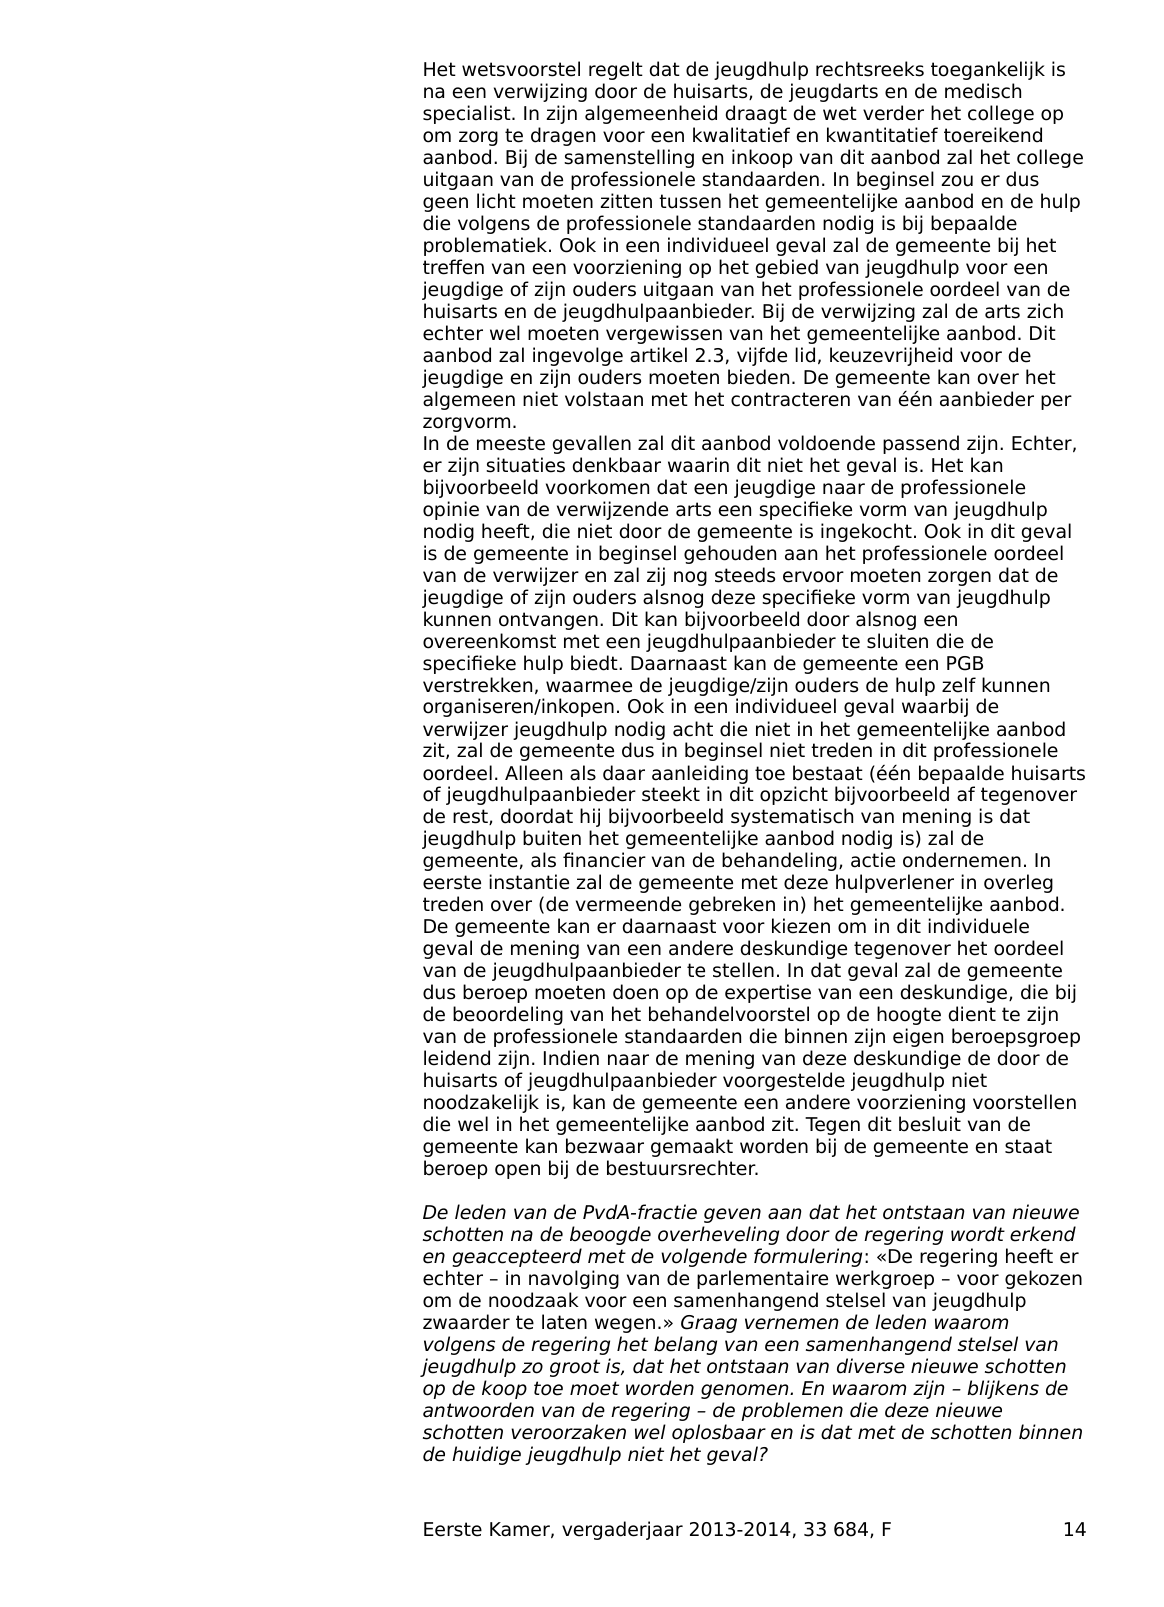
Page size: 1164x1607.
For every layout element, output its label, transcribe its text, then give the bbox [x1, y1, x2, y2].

text In de meeste gevallen zal dit aanbod voldoende passend zijn. Echter, er zijn situaties denkbaar waarin dit niet het geval is. Het kan bijvoorbeeld voorkomen dat een jeugdige naar de professionele opinie van de verwijzende arts een specifieke vorm van jeugdhulp nodig heeft, die niet door de gemeente is ingekocht. Ook in dit geval is de gemeente in beginsel gehouden aan het professionele oordeel van de verwijzer en zal zij nog steeds ervoor moeten zorgen dat de jeugdige of zijn ouders alsnog deze specifieke vorm van jeugdhulp kunnen ontvangen. Dit kan bijvoorbeeld door alsnog een overeenkomst met een jeugdhulpaanbieder te sluiten die de specifieke hulp biedt. Daarnaast kan de gemeente een PGB verstrekken, waarmee de jeugdige/zijn ouders de hulp zelf kunnen organiseren/inkopen. Ook in een individueel geval waarbij de verwijzer jeugdhulp nodig acht die niet in het gemeentelijke aanbod zit, zal de gemeente dus in beginsel niet treden in dit professionele oordeel. Alleen als daar aanleiding toe bestaat (één bepaalde huisarts of jeugdhulpaanbieder steekt in dit opzicht bijvoorbeeld af tegenover de rest, doordat hij bijvoorbeeld systematisch van mening is dat jeugdhulp buiten het gemeentelijke aanbod nodig is) zal de gemeente, als financier van de behandeling, actie ondernemen. In eerste instantie zal de gemeente met deze hulpverlener in overleg treden over (de vermeende gebreken in) het gemeentelijke aanbod. De gemeente kan er daarnaast voor kiezen om in dit individuele geval de mening van een andere deskundige tegenover het oordeel van de jeugdhulpaanbieder te stellen. In dat geval zal de gemeente dus beroep moeten doen op de expertise van een deskundige, die bij de beoordeling van het behandelvoorstel op de hoogte dient te zijn van de professionele standaarden die binnen zijn eigen beroepsgroep leidend zijn. Indien naar de mening van deze deskundige de door de huisarts of jeugdhulpaanbieder voorgestelde jeugdhulp niet noodzakelijk is, kan de gemeente een andere voorziening voorstellen die wel in het gemeentelijke aanbod zit. Tegen dit besluit van de gemeente kan bezwaar gemaakt worden bij de gemeente en staat beroep open bij de bestuursrechter. [422, 433, 1087, 1180]
text De leden van de PvdA-fractie geven aan dat het ontstaan van nieuwe schotten na de beoogde overheveling door de regering wordt erkend en geaccepteerd met de volgende formulering: «De regering heeft er echter – in navolging van de parlementaire werkgroep – voor gekozen om de noodzaak voor een samenhangend stelsel van jeugdhulp zwaarder te laten wegen.» Graag vernemen de leden waarom volgens de regering het belang van een samenhangend stelsel van jeugdhulp zo groot is, dat het ontstaan van diverse nieuwe schotten op de koop toe moet worden genomen. En waarom zijn – blijkens de antwoorden van de regering – de problemen die deze nieuwe schotten veroorzaken wel oplosbaar en is dat met de schotten binnen de huidige jeugdhulp niet het geval? [422, 1202, 1087, 1466]
text Het wetsvoorstel regelt dat de jeugdhulp rechtsreeks toegankelijk is na een verwijzing door de huisarts, de jeugdarts en de medisch specialist. In zijn algemeenheid draagt de wet verder het college op om zorg te dragen voor een kwalitatief en kwantitatief toereikend aanbod. Bij de samenstelling en inkoop van dit aanbod zal het college uitgaan van de professionele standaarden. In beginsel zou er dus geen licht moeten zitten tussen het gemeentelijke aanbod en de hulp die volgens de professionele standaarden nodig is bij bepaalde problematiek. Ook in een individueel geval zal de gemeente bij het treffen van een voorziening op het gebied van jeugdhulp voor een jeugdige of zijn ouders uitgaan van het professionele oordeel van de huisarts en de jeugdhulpaanbieder. Bij de verwijzing zal de arts zich echter wel moeten vergewissen van het gemeentelijke aanbod. Dit aanbod zal ingevolge artikel 2.3, vijfde lid, keuzevrijheid voor de jeugdige en zijn ouders moeten bieden. De gemeente kan over het algemeen niet volstaan met het contracteren van één aanbieder per zorgvorm. [422, 59, 1087, 433]
